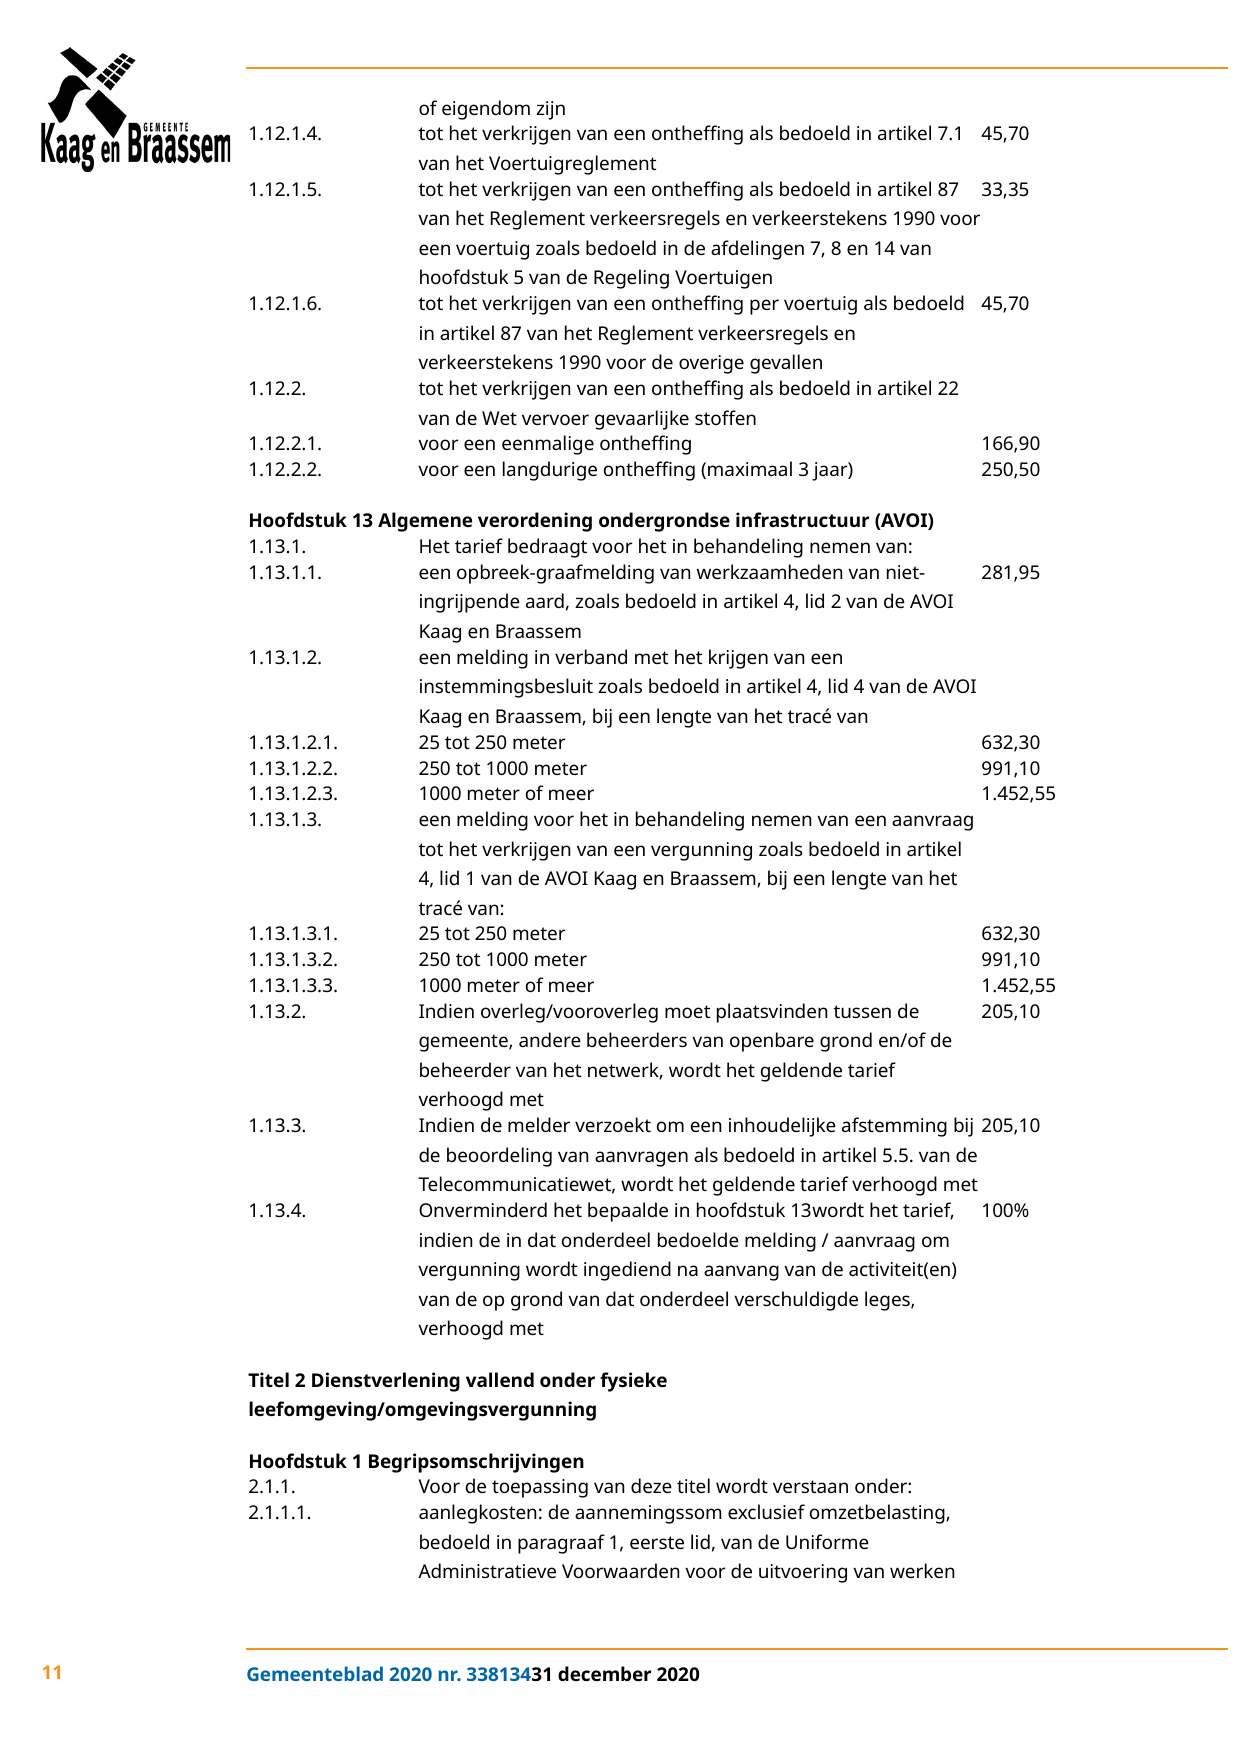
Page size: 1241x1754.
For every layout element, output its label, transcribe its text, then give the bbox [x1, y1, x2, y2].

table_cell tot het verkrijgen van een ontheffing als bedoeld in artikel 7.1 van het Voertuigreglement [418, 121, 981, 176]
table_cell 45,70 [981, 121, 1152, 176]
table_cell 250,50 [981, 456, 1152, 482]
table_cell [418, 482, 981, 508]
table_cell [981, 1367, 1152, 1422]
table_cell 632,30 [981, 921, 1152, 946]
table_cell 1.13.1.2.3. [248, 780, 418, 806]
table_cell 1.12.2.1. [248, 431, 418, 456]
table_cell 281,95 [981, 559, 1152, 644]
table_cell [248, 482, 418, 508]
table_cell aanlegkosten: de aannemingssom exclusief omzetbelasting, bedoeld in paragraaf 1, eerste lid, van de Uniforme Administratieve Voorwaarden voor de uitvoering van werken [418, 1500, 981, 1584]
table_cell een melding in verband met het krijgen van een instemmingsbesluit zoals bedoeld in artikel 4, lid 4 van de AVOI Kaag en Braassem, bij een lengte van het tracé van [418, 644, 981, 729]
table_cell [981, 508, 1152, 533]
table_cell [248, 1341, 418, 1367]
table_cell 991,10 [981, 946, 1152, 972]
table_cell [418, 1422, 981, 1448]
table_cell 991,10 [981, 755, 1152, 780]
table_cell 2.1.1.1. [248, 1500, 418, 1584]
picture [41, 47, 231, 172]
table_cell Onverminderd het bepaalde in hoofdstuk 13wordt het tarief, indien de in dat onderdeel bedoelde melding / aanvraag om vergunning wordt ingediend na aanvang van de activiteit(en) van de op grond van dat onderdeel verschuldigde leges, verhoogd met [418, 1197, 981, 1341]
table_cell of eigendom zijn [418, 95, 981, 121]
table_cell [981, 375, 1152, 431]
table_cell 1.13.2. [248, 998, 418, 1112]
table_cell [418, 1341, 981, 1367]
table_cell tot het verkrijgen van een ontheffing als bedoeld in artikel 87 van het Reglement verkeersregels en verkeerstekens 1990 voor een voertuig zoals bedoeld in de afdelingen 7, 8 en 14 van hoofdstuk 5 van de Regeling Voertuigen [418, 176, 981, 290]
table_cell Indien overleg/vooroverleg moet plaatsvinden tussen de gemeente, andere beheerders van openbare grond en/of de beheerder van het netwerk, wordt het geldende tarief verhoogd met [418, 998, 981, 1112]
table_cell 1.12.2.2. [248, 456, 418, 482]
table_cell 1.13.1.2.1. [248, 729, 418, 755]
table_cell [981, 1500, 1152, 1584]
table_cell 25 tot 250 meter [418, 729, 981, 755]
table_cell 250 tot 1000 meter [418, 755, 981, 780]
table_cell 250 tot 1000 meter [418, 946, 981, 972]
table_cell [981, 534, 1152, 559]
table_cell 1.13.1. [248, 534, 418, 559]
table_cell [981, 95, 1152, 121]
table_cell Hoofdstuk 1 Begripsomschrijvingen [248, 1448, 981, 1474]
table_cell 25 tot 250 meter [418, 921, 981, 946]
table_cell [981, 1474, 1152, 1499]
table_cell 1.12.1.4. [248, 121, 418, 176]
table_cell Indien de melder verzoekt om een inhoudelijke afstemming bij de beoordeling van aanvragen als bedoeld in artikel 5.5. van de Telecommunicatiewet, wordt het geldende tarief verhoogd met [418, 1112, 981, 1197]
table_cell [981, 482, 1152, 508]
table_cell 1.12.2. [248, 375, 418, 431]
table_cell 1.12.1.6. [248, 290, 418, 375]
table_cell tot het verkrijgen van een ontheffing als bedoeld in artikel 22 van de Wet vervoer gevaarlijke stoffen [418, 375, 981, 431]
table_cell [248, 1422, 418, 1448]
table_cell 1.452,55 [981, 972, 1152, 998]
table_cell 1000 meter of meer [418, 780, 981, 806]
table_cell 1.13.3. [248, 1112, 418, 1197]
table_cell 632,30 [981, 729, 1152, 755]
table_cell 1.13.1.2.2. [248, 755, 418, 780]
table_cell tot het verkrijgen van een ontheffing per voertuig als bedoeld in artikel 87 van het Reglement verkeersregels en verkeerstekens 1990 voor de overige gevallen [418, 290, 981, 375]
table_cell [248, 95, 418, 121]
table_cell [981, 1448, 1152, 1474]
table_cell 1.13.1.1. [248, 559, 418, 644]
table_cell 1.13.1.3.3. [248, 972, 418, 998]
table_cell 205,10 [981, 1112, 1152, 1197]
table_cell 100% [981, 1197, 1152, 1341]
table_cell 33,35 [981, 176, 1152, 290]
table_cell 1000 meter of meer [418, 972, 981, 998]
table_cell Voor de toepassing van deze titel wordt verstaan onder: [418, 1474, 981, 1499]
table_cell 1.13.1.3.1. [248, 921, 418, 946]
table_cell 166,90 [981, 431, 1152, 456]
table_cell 1.12.1.5. [248, 176, 418, 290]
table_cell [981, 644, 1152, 729]
table_cell voor een eenmalige ontheffing [418, 431, 981, 456]
table_cell 45,70 [981, 290, 1152, 375]
table_cell 1.452,55 [981, 780, 1152, 806]
table_cell 1.13.4. [248, 1197, 418, 1341]
table_cell [981, 1422, 1152, 1448]
table_cell Titel 2 Dienstverlening vallend onder fysieke leefomgeving/omgevingsvergunning [248, 1367, 981, 1422]
table_cell een melding voor het in behandeling nemen van een aanvraag tot het verkrijgen van een vergunning zoals bedoeld in artikel 4, lid 1 van de AVOI Kaag en Braassem, bij een lengte van het tracé van: [418, 806, 981, 921]
table_cell 2.1.1. [248, 1474, 418, 1499]
table_cell Hoofdstuk 13 Algemene verordening ondergrondse infrastructuur (AVOI) [248, 508, 981, 533]
table_cell 1.13.1.3.2. [248, 946, 418, 972]
table_cell Het tarief bedraagt voor het in behandeling nemen van: [418, 534, 981, 559]
table_cell [981, 806, 1152, 921]
table_cell 1.13.1.2. [248, 644, 418, 729]
table_cell voor een langdurige ontheffing (maximaal 3 jaar) [418, 456, 981, 482]
table_cell een opbreek-graafmelding van werkzaamheden van niet-ingrijpende aard, zoals bedoeld in artikel 4, lid 2 van de AVOI Kaag en Braassem [418, 559, 981, 644]
table_cell 205,10 [981, 998, 1152, 1112]
table_cell [981, 1341, 1152, 1367]
table_cell 1.13.1.3. [248, 806, 418, 921]
